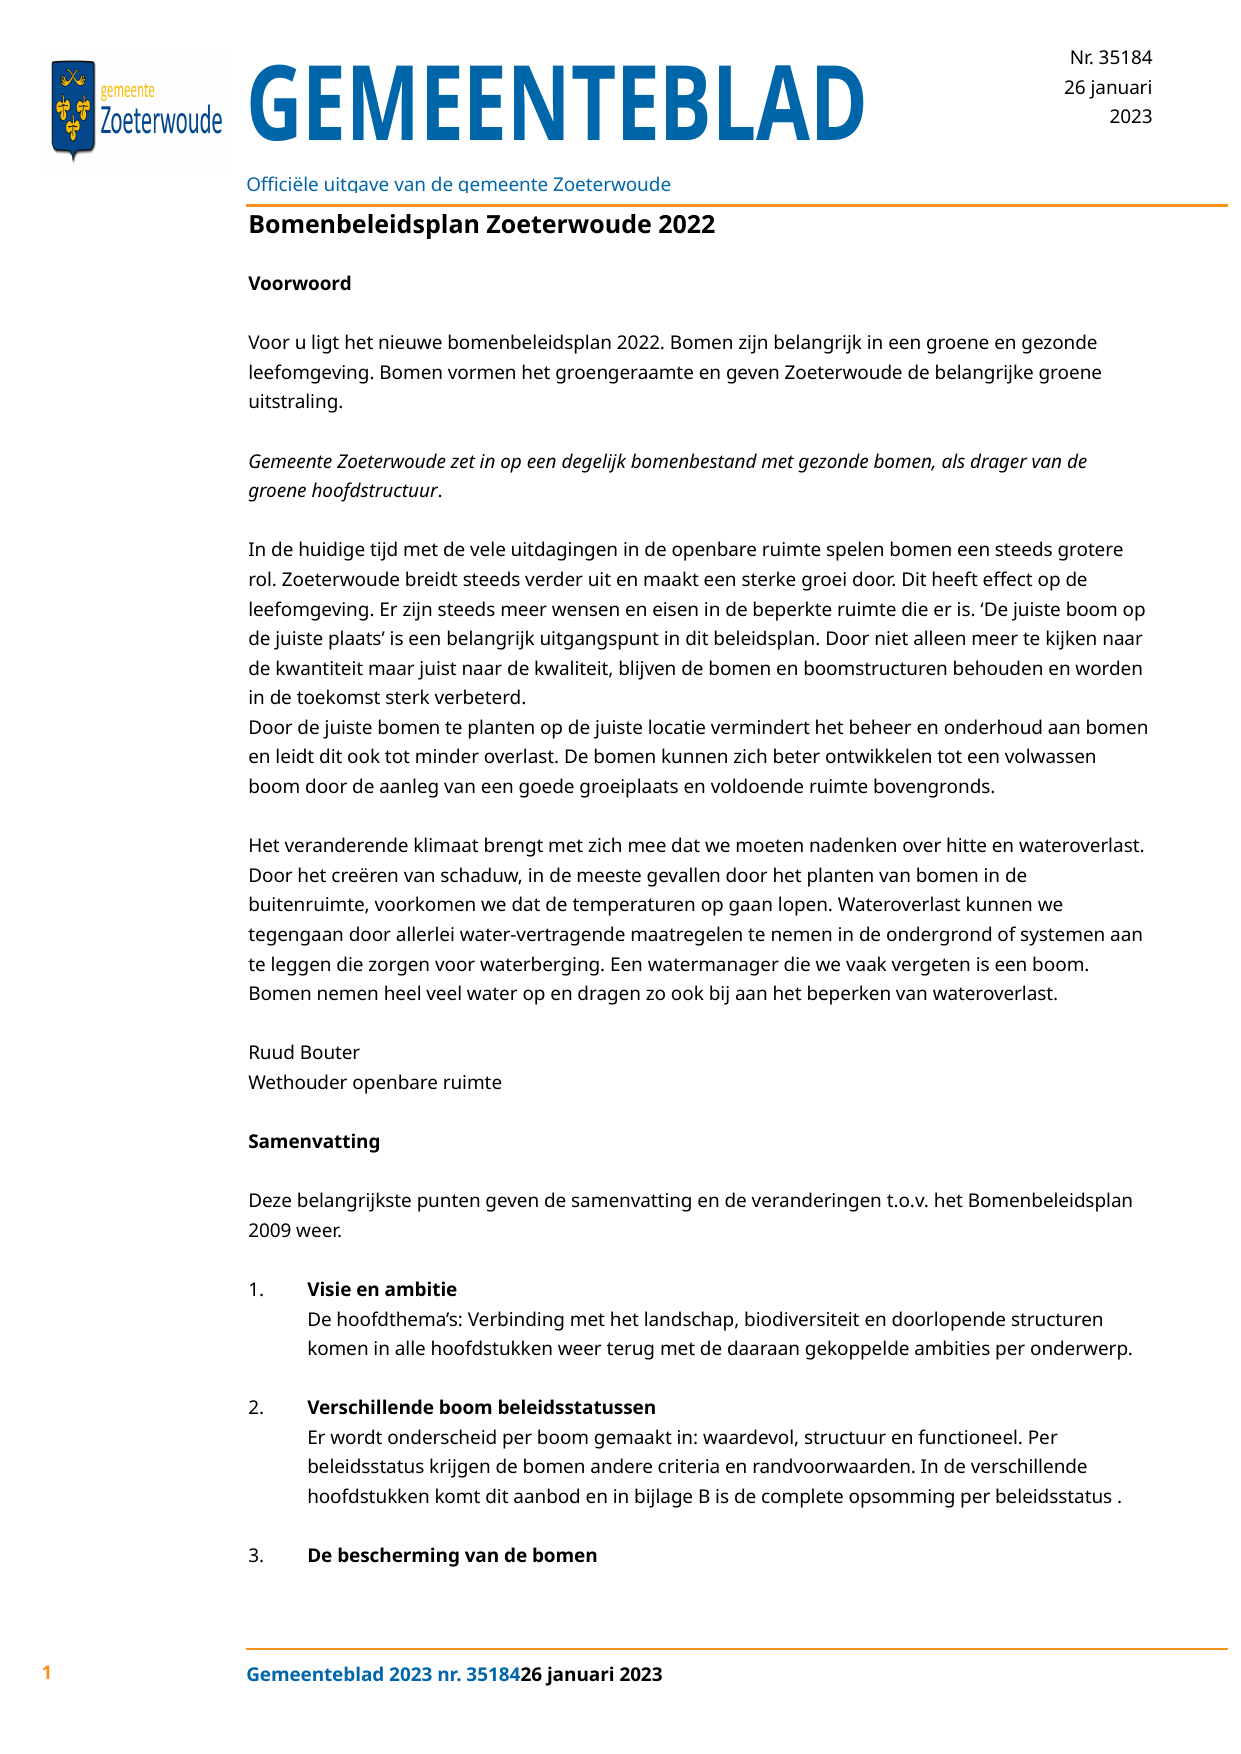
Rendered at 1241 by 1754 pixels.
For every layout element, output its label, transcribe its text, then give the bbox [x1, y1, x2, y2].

text Gemeente Zoeterwoude zet in op een degelijk bomenbestand met gezonde bomen, als drager van de groene hoofdstructuur. [248, 448, 1152, 503]
text Wethouder openbare ruimte [248, 1069, 1152, 1095]
text Deze belangrijkste punten geven de samenvatting en de veranderingen t.o.v. het Bomenbeleidsplan 2009 weer. [248, 1187, 1152, 1243]
text In de huidige tijd met de vele uitdagingen in de openbare ruimte spelen bomen een steeds grotere rol. Zoeterwoude breidt steeds verder uit en maakt een sterke groei door. Dit heeft effect op de leefomgeving. Er zijn steeds meer wensen en eisen in de beperkte ruimte die er is. ‘De juiste boom op de juiste plaats’ is een belangrijk uitgangspunt in dit beleidsplan. Door niet alleen meer te kijken naar de kwantiteit maar juist naar de kwaliteit, blijven de bomen en boomstructuren behouden en worden in de toekomst sterk verbeterd. [248, 537, 1152, 710]
list Verschillende boom beleidsstatussen [248, 1394, 1152, 1420]
text Bomenbeleidsplan Zoeterwoude 2022 [248, 207, 1152, 241]
text Door de juiste bomen te planten op de juiste locatie vermindert het beheer en onderhoud aan bomen en leidt dit ook tot minder overlast. De bomen kunnen zich beter ontwikkelen tot een volwassen boom door de aanleg van een goede groeiplaats en voldoende ruimte bovengronds. [248, 714, 1152, 799]
text Ruud Bouter [248, 1039, 1152, 1065]
picture [41, 47, 231, 172]
text Het veranderende klimaat brengt met zich mee dat we moeten nadenken over hitte en wateroverlast. Door het creëren van schaduw, in de meeste gevallen door het planten van bomen in de buitenruimte, voorkomen we dat de temperaturen op gaan lopen. Wateroverlast kunnen we tegengaan door allerlei water-vertragende maatregelen te nemen in de ondergrond of systemen aan te leggen die zorgen voor waterberging. Een watermanager die we vaak vergeten is een boom. Bomen nemen heel veel water op en dragen zo ook bij aan het beperken van wateroverlast. [248, 832, 1152, 1006]
text Voor u ligt het nieuwe bomenbeleidsplan 2022. Bomen zijn belangrijk in een groene en gezonde leefomgeving. Bomen vormen het groengeraamte en geven Zoeterwoude de belangrijke groene uitstraling. [248, 329, 1152, 414]
text Voorwoord [248, 270, 1152, 296]
list Visie en ambitie [248, 1276, 1152, 1302]
list De hoofdthema’s: Verbinding met het landschap, biodiversiteit en doorlopende structuren komen in alle hoofdstukken weer terug met de daaraan gekoppelde ambities per onderwerp. [248, 1306, 1152, 1361]
list De bescherming van de bomen [248, 1542, 1152, 1568]
text Samenvatting [248, 1128, 1152, 1154]
list Er wordt onderscheid per boom gemaakt in: waardevol, structuur en functioneel. Per beleidsstatus krijgen de bomen andere criteria en randvoorwaarden. In de verschillende hoofdstukken komt dit aanbod en in bijlage B is de complete opsomming per beleidsstatus . [248, 1424, 1152, 1509]
